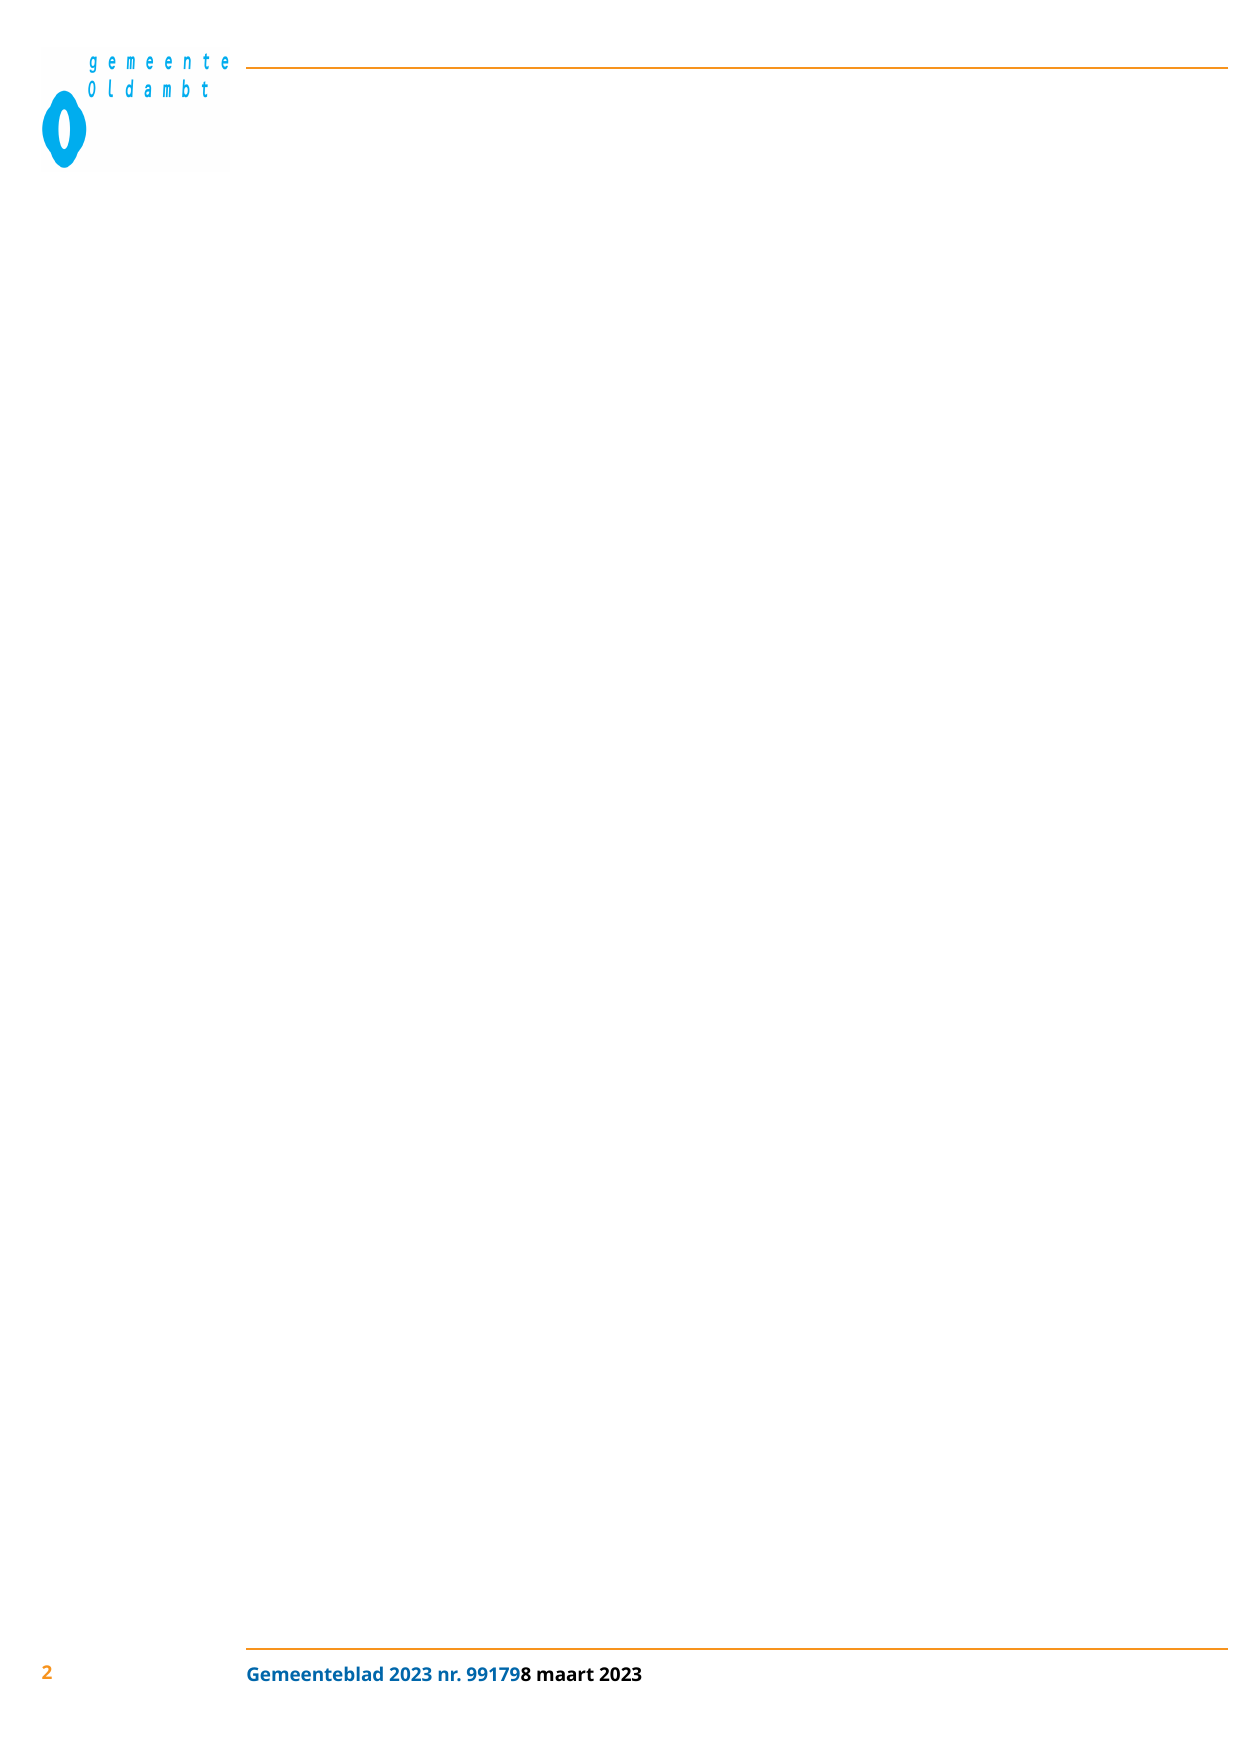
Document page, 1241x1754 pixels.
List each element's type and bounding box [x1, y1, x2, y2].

picture [41, 47, 231, 172]
